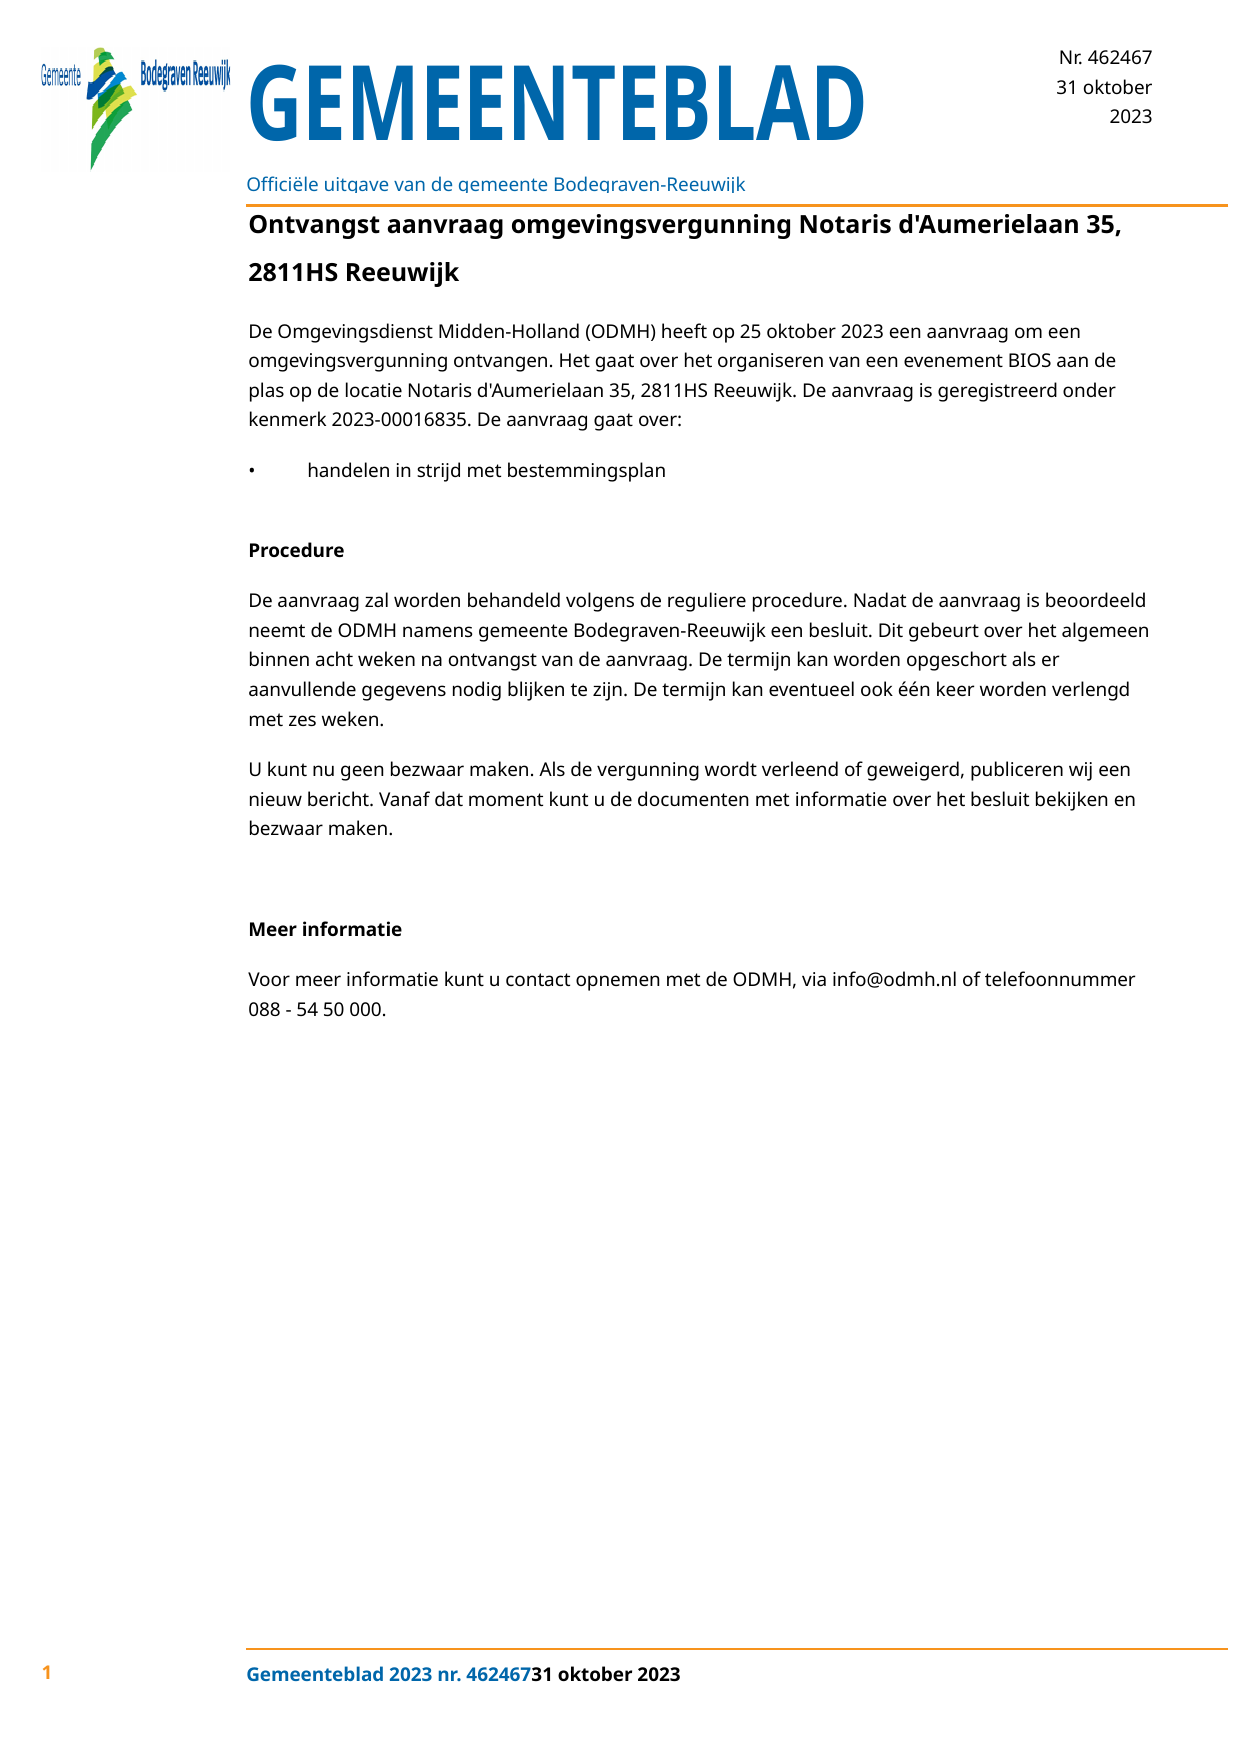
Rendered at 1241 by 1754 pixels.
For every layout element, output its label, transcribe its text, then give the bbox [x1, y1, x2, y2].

text De aanvraag zal worden behandeld volgens de reguliere procedure. Nadat de aanvraag is beoordeeld neemt de ODMH namens gemeente Bodegraven-Reeuwijk een besluit. Dit gebeurt over het algemeen binnen acht weken na ontvangst van de aanvraag. De termijn kan worden opgeschort als er aanvullende gegevens nodig blijken te zijn. De termijn kan eventueel ook één keer worden verlengd met zes weken. [248, 587, 1152, 732]
list handelen in strijd met bestemmingsplan [248, 457, 1152, 483]
text Procedure [248, 537, 1152, 563]
text U kunt nu geen bezwaar maken. Als de vergunning wordt verleend of geweigerd, publiceren wij een nieuw bericht. Vanaf dat moment kunt u de documenten met informatie over het besluit bekijken en bezwaar maken. [248, 756, 1152, 841]
picture [41, 47, 231, 172]
text Ontvangst aanvraag omgevingsvergunning Notaris d'Aumerielaan 35, 2811HS Reeuwijk [248, 207, 1152, 288]
text Voor meer informatie kunt u contact opnemen met de ODMH, via info@odmh.nl of telefoonnummer 088 - 54 50 000. [248, 967, 1152, 1022]
text Meer informatie [248, 916, 1152, 942]
text De Omgevingsdienst Midden-Holland (ODMH) heeft op 25 oktober 2023 een aanvraag om een omgevingsvergunning ontvangen. Het gaat over het organiseren van een evenement BIOS aan de plas op de locatie Notaris d'Aumerielaan 35, 2811HS Reeuwijk. De aanvraag is geregistreerd onder kenmerk 2023-00016835. De aanvraag gaat over: [248, 318, 1152, 432]
